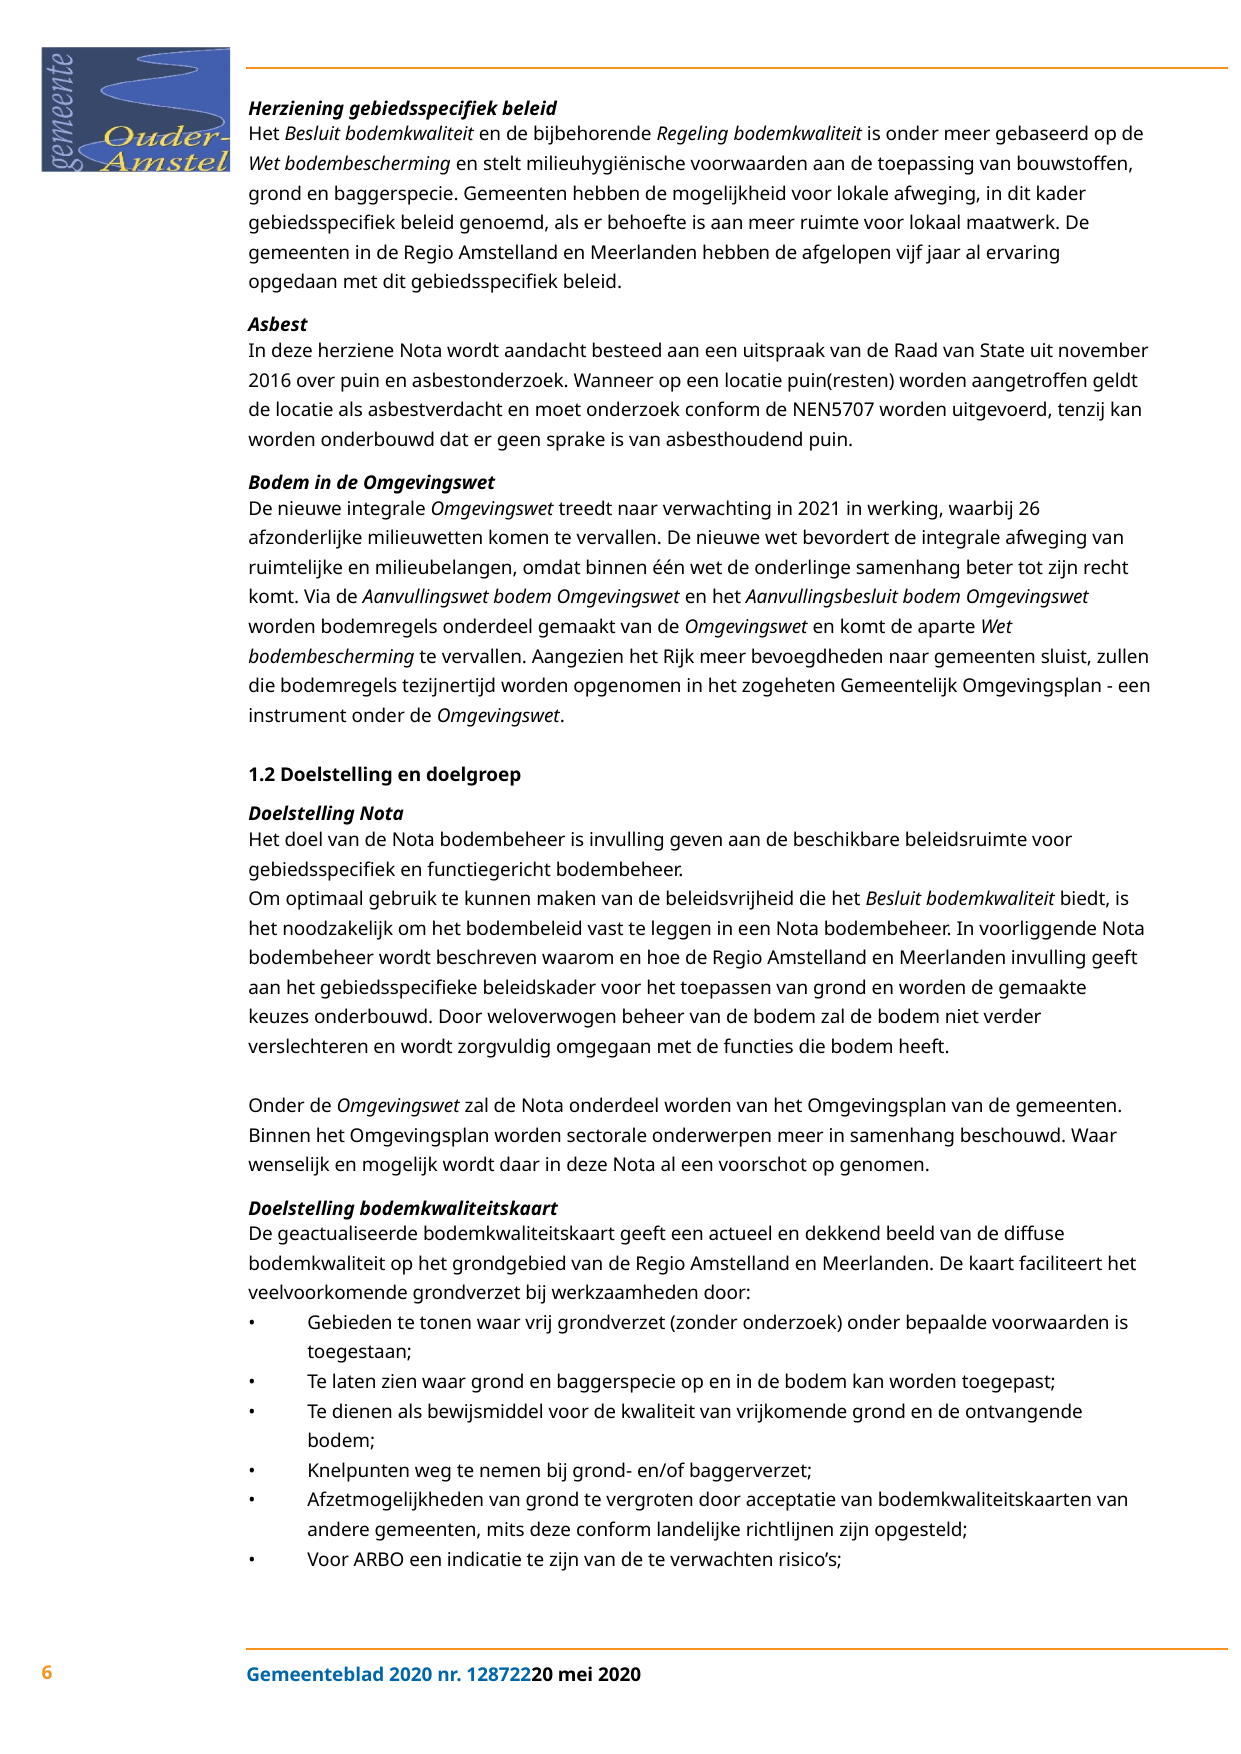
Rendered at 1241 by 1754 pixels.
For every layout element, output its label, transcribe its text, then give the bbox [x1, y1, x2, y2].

text Bodem in de Omgevingswet [248, 469, 1152, 495]
list Knelpunten weg te nemen bij grond- en/of baggerverzet; [248, 1457, 1152, 1483]
list Te laten zien waar grond en baggerspecie op en in de bodem kan worden toegepast; [248, 1368, 1152, 1394]
list Gebieden te tonen waar vrij grondverzet (zonder onderzoek) onder bepaalde voorwaarden is toegestaan; [248, 1309, 1152, 1364]
text Om optimaal gebruik te kunnen maken van de beleidsvrijheid die het Besluit bodemkwaliteit biedt, is het noodzakelijk om het bodembeleid vast te leggen in een Nota bodembeheer. In voorliggende Nota bodembeheer wordt beschreven waarom en hoe de Regio Amstelland en Meerlanden invulling geeft aan het gebiedsspecifieke beleidskader voor het toepassen van grond en worden de gemaakte keuzes onderbouwd. Door weloverwogen beheer van de bodem zal de bodem niet verder verslechteren en wordt zorgvuldig omgegaan met de functies die bodem heeft. [248, 885, 1152, 1059]
text Herziening gebiedsspecifiek beleid [248, 95, 1152, 121]
text Het Besluit bodemkwaliteit en de bijbehorende Regeling bodemkwaliteit is onder meer gebaseerd op de Wet bodembescherming en stelt milieuhygiënische voorwaarden aan de toepassing van bouwstoffen, grond en baggerspecie. Gemeenten hebben de mogelijkheid voor lokale afweging, in dit kader gebiedsspecifiek beleid genoemd, als er behoefte is aan meer ruimte voor lokaal maatwerk. De gemeenten in de Regio Amstelland en Meerlanden hebben de afgelopen vijf jaar al ervaring opgedaan met dit gebiedsspecifiek beleid. [248, 121, 1152, 294]
picture [41, 47, 231, 172]
text 1.2 Doelstelling en doelgroep [248, 761, 1152, 787]
list Afzetmogelijkheden van grond te vergroten door acceptatie van bodemkwaliteitskaarten van andere gemeenten, mits deze conform landelijke richtlijnen zijn opgesteld; [248, 1487, 1152, 1542]
list Voor ARBO een indicatie te zijn van de te verwachten risico’s; [248, 1546, 1152, 1572]
text De geactualiseerde bodemkwaliteitskaart geeft een actueel en dekkend beeld van de diffuse bodemkwaliteit op het grondgebied van de Regio Amstelland en Meerlanden. De kaart faciliteert het veelvoorkomende grondverzet bij werkzaamheden door: [248, 1220, 1152, 1305]
text Doelstelling Nota [248, 800, 1152, 826]
text Doelstelling bodemkwaliteitskaart [248, 1195, 1152, 1220]
text Onder de Omgevingswet zal de Nota onderdeel worden van het Omgevingsplan van de gemeenten. Binnen het Omgevingsplan worden sectorale onderwerpen meer in samenhang beschouwd. Waar wenselijk en mogelijk wordt daar in deze Nota al een voorschot op genomen. [248, 1092, 1152, 1177]
text Het doel van de Nota bodembeheer is invulling geven aan de beschikbare beleidsruimte voor gebiedsspecifiek en functiegericht bodembeheer. [248, 826, 1152, 881]
list Te dienen als bewijsmiddel voor de kwaliteit van vrijkomende grond en de ontvangende bodem; [248, 1398, 1152, 1453]
text De nieuwe integrale Omgevingswet treedt naar verwachting in 2021 in werking, waarbij 26 afzonderlijke milieuwetten komen te vervallen. De nieuwe wet bevordert de integrale afweging van ruimtelijke en milieubelangen, omdat binnen één wet de onderlinge samenhang beter tot zijn recht komt. Via de Aanvullingswet bodem Omgevingswet en het Aanvullingsbesluit bodem Omgevingswet worden bodemregels onderdeel gemaakt van de Omgevingswet en komt de aparte Wet bodembescherming te vervallen. Aangezien het Rijk meer bevoegdheden naar gemeenten sluist, zullen die bodemregels tezijnertijd worden opgenomen in het zogeheten Gemeentelijk Omgevingsplan - een instrument onder de Omgevingswet. [248, 495, 1152, 728]
text In deze herziene Nota wordt aandacht besteed aan een uitspraak van de Raad van State uit november 2016 over puin en asbestonderzoek. Wanneer op een locatie puin(resten) worden aangetroffen geldt de locatie als asbestverdacht en moet onderzoek conform de NEN5707 worden uitgevoerd, tenzij kan worden onderbouwd dat er geen sprake is van asbesthoudend puin. [248, 337, 1152, 452]
text Asbest [248, 312, 1152, 337]
